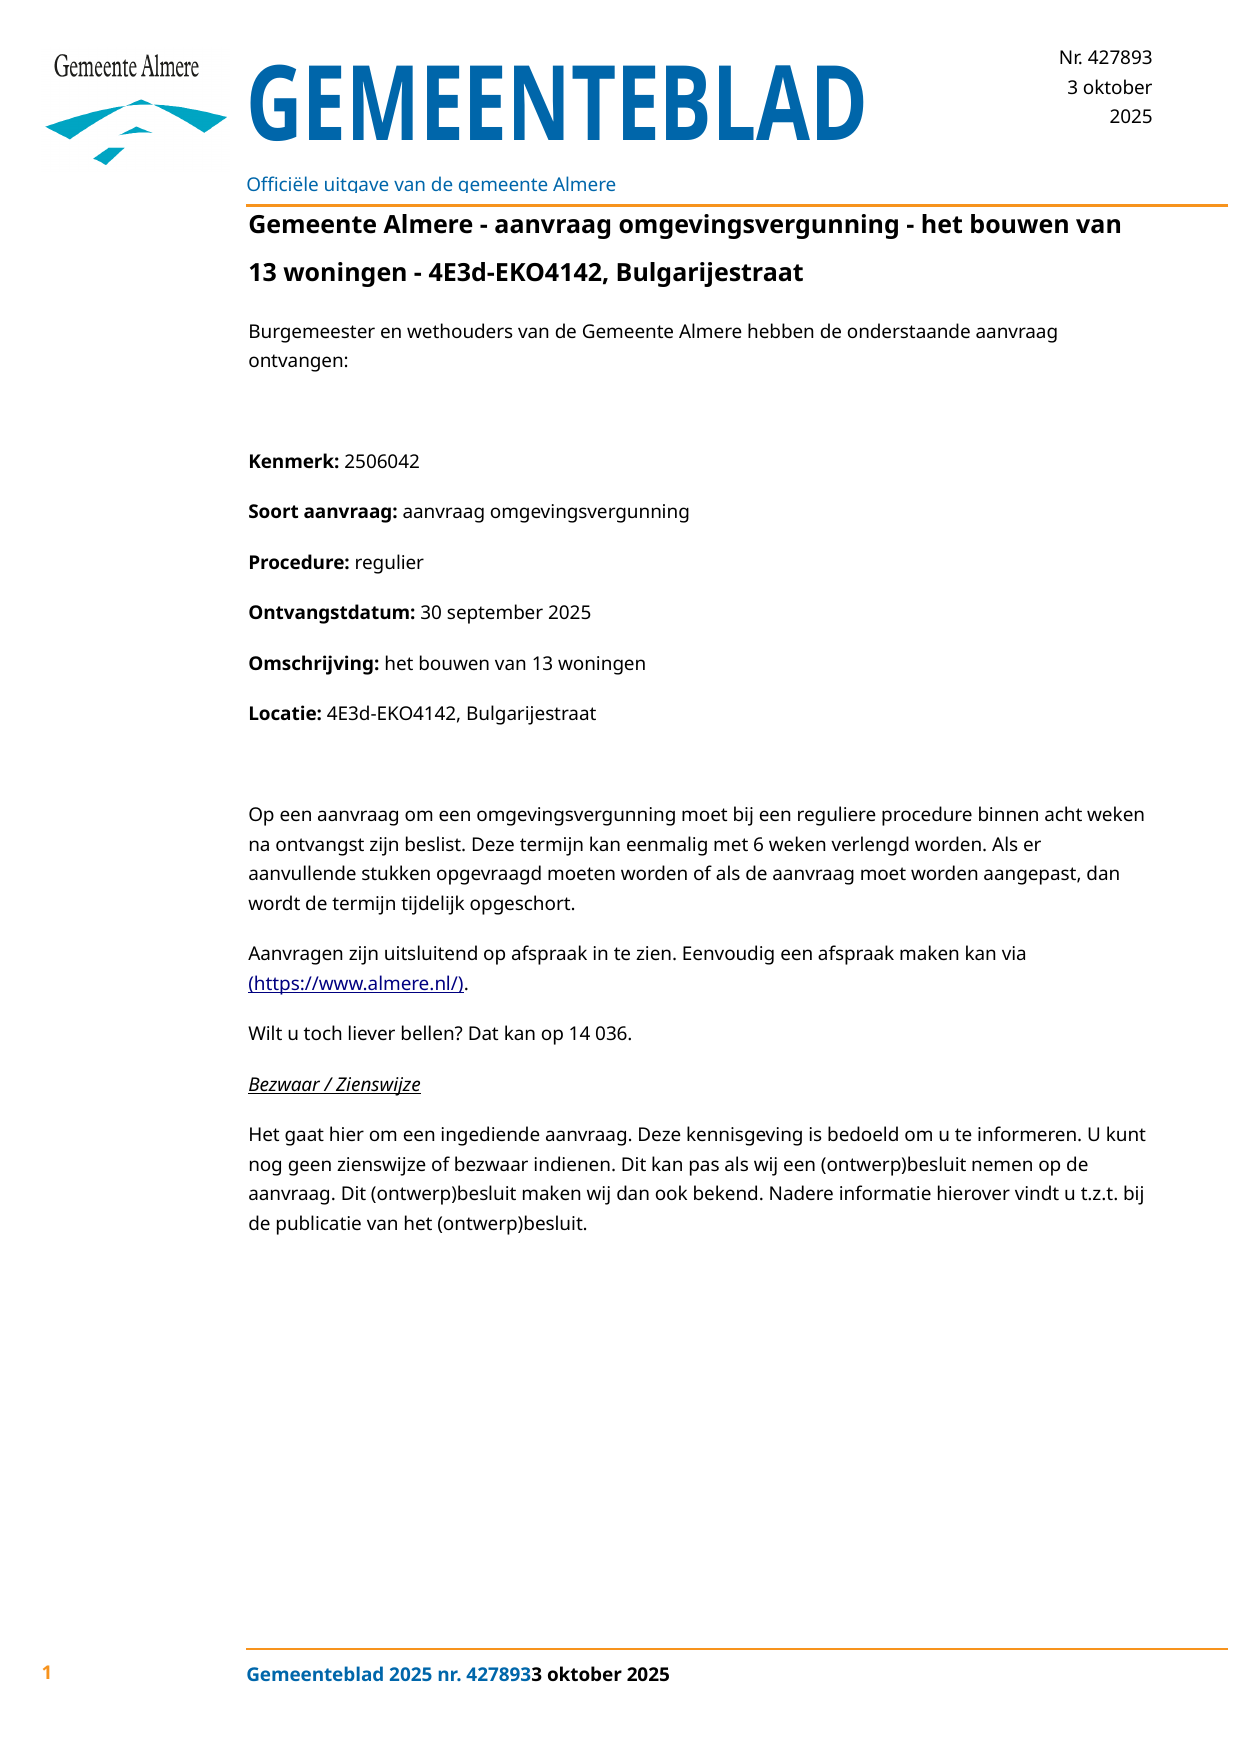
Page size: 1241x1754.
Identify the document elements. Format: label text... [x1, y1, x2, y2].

text Locatie: 4E3d-EKO4142, Bulgarijestraat [248, 700, 1152, 726]
text Aanvragen zijn uitsluitend op afspraak in te zien. Eenvoudig een afspraak maken kan via (https://www.almere.nl/). [248, 940, 1152, 996]
text Kenmerk: 2506042 [248, 448, 1152, 474]
text Op een aanvraag om een omgevingsvergunning moet bij een reguliere procedure binnen acht weken na ontvangst zijn beslist. Deze termijn kan eenmalig met 6 weken verlengd worden. Als er aanvullende stukken opgevraagd moeten worden of als de aanvraag moet worden aangepast, dan wordt de termijn tijdelijk opgeschort. [248, 801, 1152, 916]
picture [41, 47, 231, 172]
text Procedure: regulier [248, 549, 1152, 575]
text Omschrijving: het bouwen van 13 woningen [248, 650, 1152, 676]
text Wilt u toch liever bellen? Dat kan op 14 036. [248, 1020, 1152, 1046]
text Burgemeester en wethouders van de Gemeente Almere hebben de onderstaande aanvraag ontvangen: [248, 318, 1152, 373]
text Gemeente Almere - aanvraag omgevingsvergunning - het bouwen van 13 woningen - 4E3d-EKO4142, Bulgarijestraat [248, 207, 1152, 288]
text Soort aanvraag: aanvraag omgevingsvergunning [248, 499, 1152, 524]
text Het gaat hier om een ingediende aanvraag. Deze kennisgeving is bedoeld om u te informeren. U kunt nog geen zienswijze of bezwaar indienen. Dit kan pas als wij een (ontwerp)besluit nemen op de aanvraag. Dit (ontwerp)besluit maken wij dan ook bekend. Nadere informatie hierover vindt u t.z.t. bij de publicatie van het (ontwerp)besluit. [248, 1121, 1152, 1236]
text Ontvangstdatum: 30 september 2025 [248, 599, 1152, 625]
text Bezwaar / Zienswijze [248, 1071, 1152, 1097]
